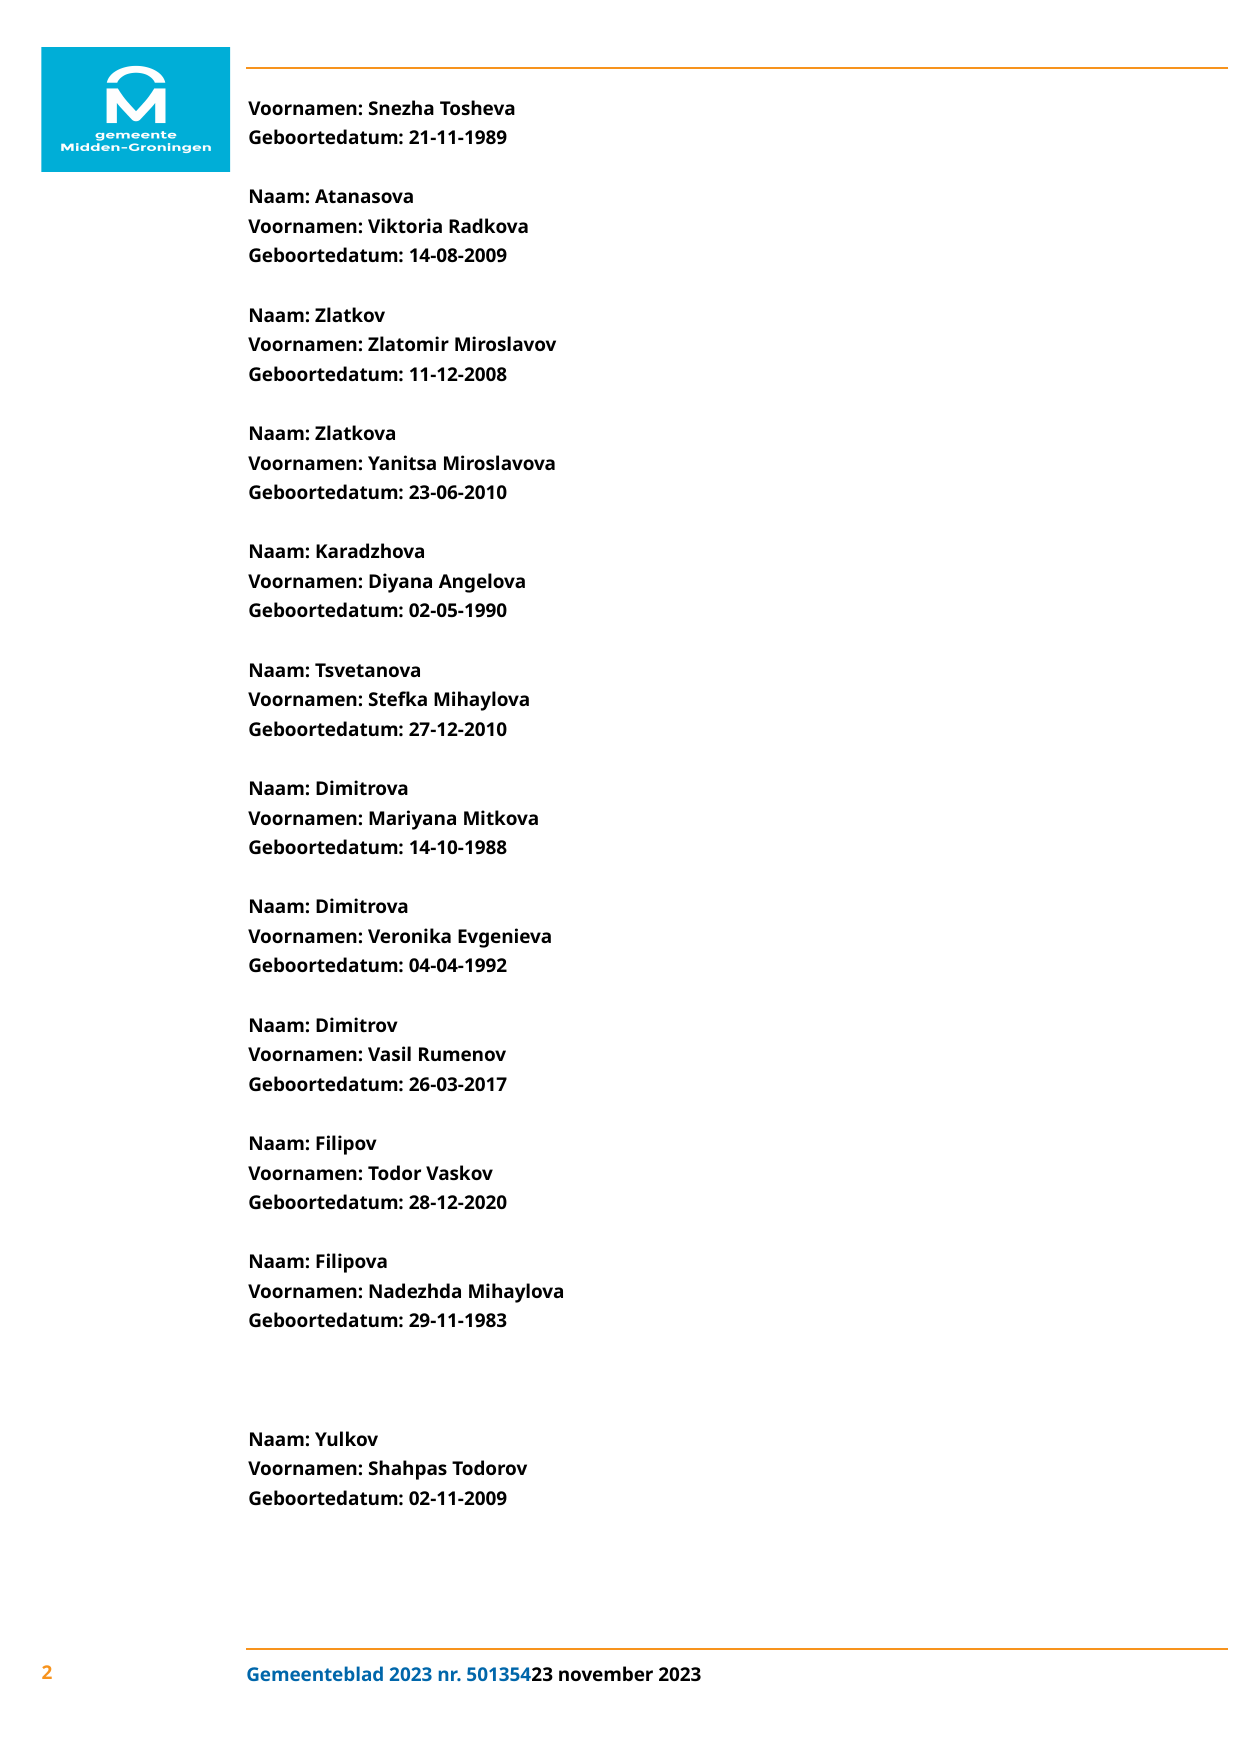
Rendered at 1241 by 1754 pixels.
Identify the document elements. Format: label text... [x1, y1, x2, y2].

text Naam: Karadzhova [248, 538, 1152, 564]
text Geboortedatum: 26-03-2017 [248, 1071, 1152, 1097]
text Voornamen: Zlatomir Miroslavov [248, 331, 1152, 357]
picture [184, 146, 190, 153]
picture [108, 66, 164, 82]
text Naam: Atanasova [248, 183, 1152, 209]
text Voornamen: Shahpas Todorov [248, 1456, 1152, 1481]
text Voornamen: Vasil Rumenov [248, 1041, 1152, 1067]
text Naam: Dimitrova [248, 893, 1152, 919]
text Voornamen: Todor Vaskov [248, 1160, 1152, 1186]
text Geboortedatum: 21-11-1989 [248, 124, 1152, 150]
text Voornamen: Veronika Evgenieva [248, 923, 1152, 949]
text Naam: Dimitrov [248, 1012, 1152, 1038]
text Naam: Filipova [248, 1248, 1152, 1274]
text Geboortedatum: 11-12-2008 [248, 361, 1152, 387]
text Geboortedatum: 02-05-1990 [248, 598, 1152, 623]
text Geboortedatum: 14-10-1988 [248, 834, 1152, 860]
text Naam: Zlatkova [248, 420, 1152, 446]
text Voornamen: Stefka Mihaylova [248, 686, 1152, 712]
text Voornamen: Yanitsa Miroslavova [248, 450, 1152, 476]
text Voornamen: Diyana Angelova [248, 568, 1152, 594]
text Geboortedatum: 23-06-2010 [248, 479, 1152, 505]
text Naam: Tsvetanova [248, 657, 1152, 683]
text Voornamen: Mariyana Mitkova [248, 805, 1152, 831]
text Geboortedatum: 29-11-1983 [248, 1308, 1152, 1333]
text Voornamen: Nadezhda Mihaylova [248, 1278, 1152, 1304]
text Geboortedatum: 02-11-2009 [248, 1485, 1152, 1511]
picture [107, 89, 165, 122]
text Naam: Zlatkov [248, 302, 1152, 328]
text Voornamen: Viktoria Radkova [248, 213, 1152, 239]
text Geboortedatum: 27-12-2010 [248, 716, 1152, 742]
text Naam: Yulkov [248, 1426, 1152, 1452]
text Naam: Filipov [248, 1130, 1152, 1156]
text Geboortedatum: 28-12-2020 [248, 1189, 1152, 1215]
text Naam: Dimitrova [248, 775, 1152, 801]
text Voornamen: Snezha Tosheva [248, 95, 1152, 121]
text Geboortedatum: 04-04-1992 [248, 953, 1152, 978]
text Geboortedatum: 14-08-2009 [248, 243, 1152, 268]
